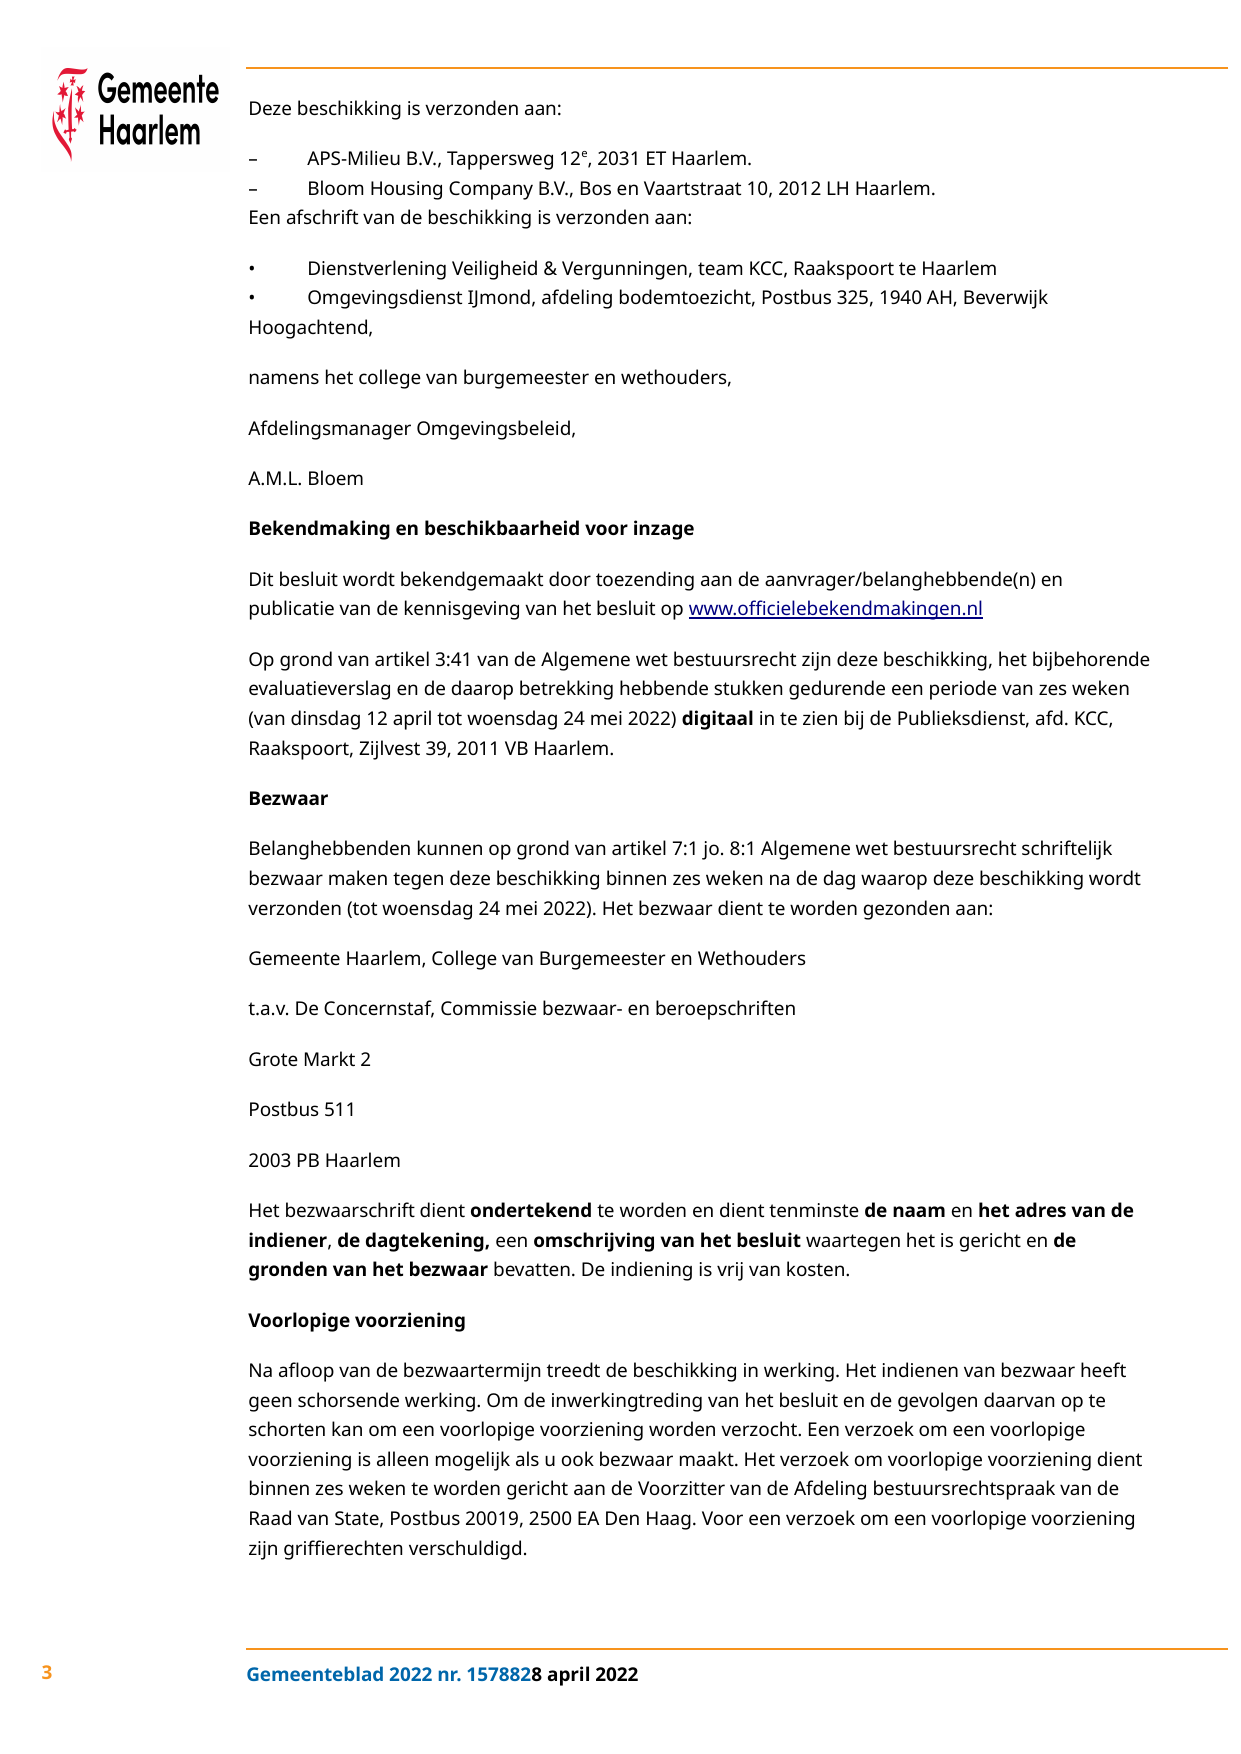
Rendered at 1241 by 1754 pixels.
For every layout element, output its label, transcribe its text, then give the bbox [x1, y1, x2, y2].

text Een afschrift van de beschikking is verzonden aan: [248, 204, 1152, 230]
list Bloom Housing Company B.V., Bos en Vaartstraat 10, 2012 LH Haarlem. [248, 175, 1152, 201]
text Op grond van artikel 3:41 van de Algemene wet bestuursrecht zijn deze beschikking, het bijbehorende evaluatieverslag en de daarop betrekking hebbende stukken gedurende een periode van zes weken (van dinsdag 12 april tot woensdag 24 mei 2022) digitaal in te zien bij de Publieksdienst, afd. KCC, Raakspoort, Zijlvest 39, 2011 VB Haarlem. [248, 646, 1152, 761]
text Postbus 511 [248, 1096, 1152, 1122]
text Belanghebbenden kunnen op grond van artikel 7:1 jo. 8:1 Algemene wet bestuursrecht schriftelijk bezwaar maken tegen deze beschikking binnen zes weken na de dag waarop deze beschikking wordt verzonden (tot woensdag 24 mei 2022). Het bezwaar dient te worden gezonden aan: [248, 836, 1152, 921]
picture [41, 47, 231, 172]
text Hoogachtend, [248, 314, 1152, 340]
text Dit besluit wordt bekendgemaakt door toezending aan de aanvrager/belanghebbende(n) en publicatie van de kennisgeving van het besluit op www.officielebekendmakingen.nl [248, 566, 1152, 621]
list Omgevingsdienst IJmond, afdeling bodemtoezicht, Postbus 325, 1940 AH, Beverwijk [248, 284, 1152, 310]
text Het bezwaarschrift dient ondertekend te worden en dient tenminste de naam en het adres van de indiener, de dagtekening, een omschrijving van het besluit waartegen het is gericht en de gronden van het bezwaar bevatten. De indiening is vrij van kosten. [248, 1197, 1152, 1282]
text Bekendmaking en beschikbaarheid voor inzage [248, 516, 1152, 541]
text Voorlopige voorziening [248, 1307, 1152, 1333]
list Dienstverlening Veiligheid & Vergunningen, team KCC, Raakspoort te Haarlem [248, 255, 1152, 281]
text namens het college van burgemeester en wethouders, [248, 364, 1152, 390]
text Na afloop van de bezwaartermijn treedt de beschikking in werking. Het indienen van bezwaar heeft geen schorsende werking. Om de inwerkingtreding van het besluit en de gevolgen daarvan op te schorten kan om een voorlopige voorziening worden verzocht. Een verzoek om een voorlopige voorziening is alleen mogelijk als u ook bezwaar maakt. Het verzoek om voorlopige voorziening dient binnen zes weken te worden gericht aan de Voorzitter van de Afdeling bestuursrechtspraak van de Raad van State, Postbus 20019, 2500 EA Den Haag. Voor een verzoek om een voorlopige voorziening zijn griffierechten verschuldigd. [248, 1357, 1152, 1561]
list APS-Milieu B.V., Tappersweg 12e, 2031 ET Haarlem. [248, 145, 1152, 171]
text Grote Markt 2 [248, 1046, 1152, 1072]
text Gemeente Haarlem, College van Burgemeester en Wethouders [248, 945, 1152, 971]
text A.M.L. Bloem [248, 465, 1152, 491]
text Afdelingsmanager Omgevingsbeleid, [248, 415, 1152, 441]
text Bezwaar [248, 785, 1152, 811]
text Deze beschikking is verzonden aan: [248, 95, 1152, 121]
text t.a.v. De Concernstaf, Commissie bezwaar- en beroepschriften [248, 996, 1152, 1021]
text 2003 PB Haarlem [248, 1147, 1152, 1173]
